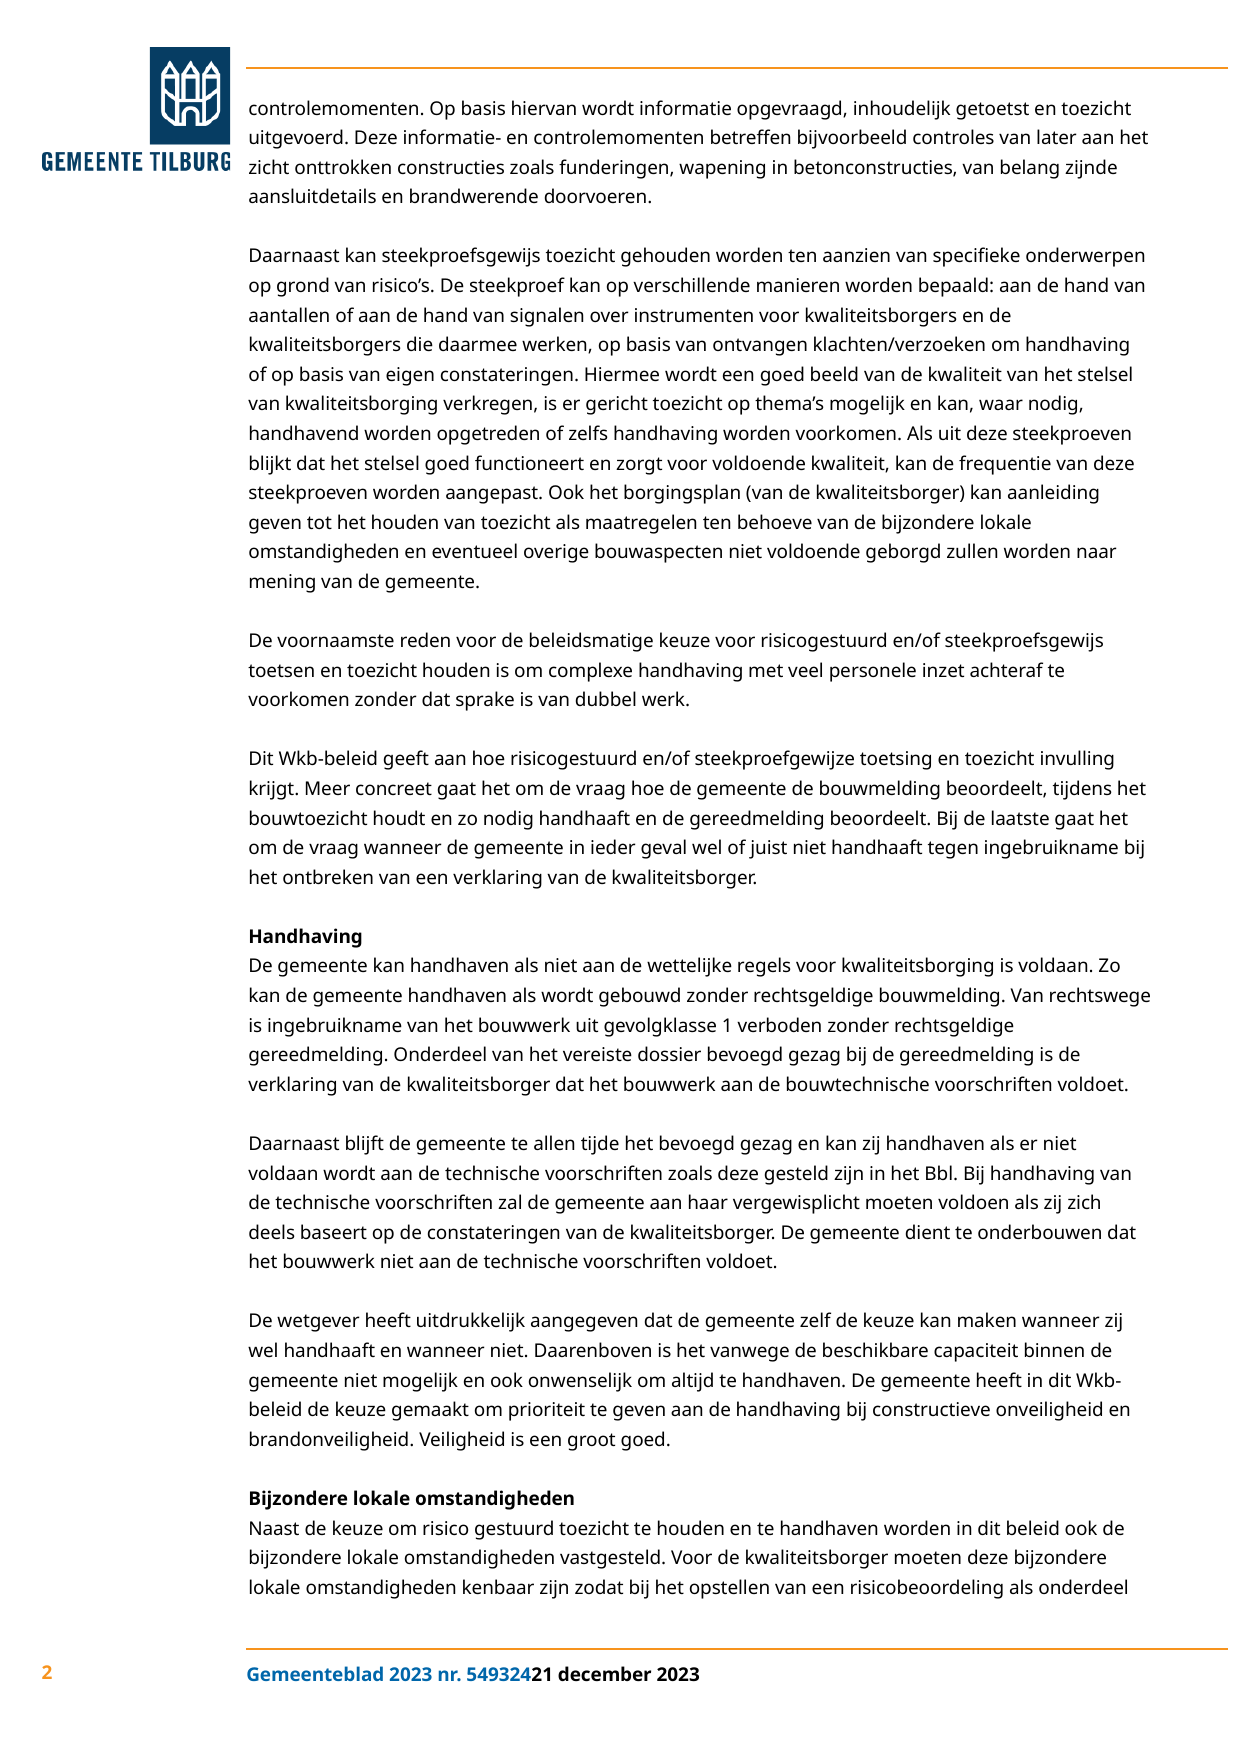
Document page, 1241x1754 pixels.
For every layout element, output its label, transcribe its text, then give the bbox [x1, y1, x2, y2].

picture [41, 47, 231, 172]
text Daarnaast kan steekproefsgewijs toezicht gehouden worden ten aanzien van specifieke onderwerpen op grond van risico’s. De steekproef kan op verschillende manieren worden bepaald: aan de hand van aantallen of aan de hand van signalen over instrumenten voor kwaliteitsborgers en de kwaliteitsborgers die daarmee werken, op basis van ontvangen klachten/verzoeken om handhaving of op basis van eigen constateringen. Hiermee wordt een goed beeld van de kwaliteit van het stelsel van kwaliteitsborging verkregen, is er gericht toezicht op thema’s mogelijk en kan, waar nodig, handhavend worden opgetreden of zelfs handhaving worden voorkomen. Als uit deze steekproeven blijkt dat het stelsel goed functioneert en zorgt voor voldoende kwaliteit, kan de frequentie van deze steekproeven worden aangepast. Ook het borgingsplan (van de kwaliteitsborger) kan aanleiding geven tot het houden van toezicht als maatregelen ten behoeve van de bijzondere lokale omstandigheden en eventueel overige bouwaspecten niet voldoende geborgd zullen worden naar mening van de gemeente. [248, 243, 1152, 594]
text Handhaving [248, 923, 1152, 949]
text Daarnaast blijft de gemeente te allen tijde het bevoegd gezag en kan zij handhaven als er niet voldaan wordt aan de technische voorschriften zoals deze gesteld zijn in het Bbl. Bij handhaving van de technische voorschriften zal de gemeente aan haar vergewisplicht moeten voldoen als zij zich deels baseert op de constateringen van de kwaliteitsborger. De gemeente dient te onderbouwen dat het bouwwerk niet aan de technische voorschriften voldoet. [248, 1130, 1152, 1274]
text Dit Wkb-beleid geeft aan hoe risicogestuurd en/of steekproefgewijze toetsing en toezicht invulling krijgt. Meer concreet gaat het om de vraag hoe de gemeente de bouwmelding beoordeelt, tijdens het bouwtoezicht houdt en zo nodig handhaaft en de gereedmelding beoordeelt. Bij de laatste gaat het om de vraag wanneer de gemeente in ieder geval wel of juist niet handhaaft tegen ingebruikname bij het ontbreken van een verklaring van de kwaliteitsborger. [248, 746, 1152, 890]
text Bijzondere lokale omstandigheden [248, 1485, 1152, 1511]
text De voornaamste reden voor de beleidsmatige keuze voor risicogestuurd en/of steekproefsgewijs toetsen en toezicht houden is om complexe handhaving met veel personele inzet achteraf te voorkomen zonder dat sprake is van dubbel werk. [248, 627, 1152, 712]
text controlemomenten. Op basis hiervan wordt informatie opgevraagd, inhoudelijk getoetst en toezicht uitgevoerd. Deze informatie- en controlemomenten betreffen bijvoorbeeld controles van later aan het zicht onttrokken constructies zoals funderingen, wapening in betonconstructies, van belang zijnde aansluitdetails en brandwerende doorvoeren. [248, 95, 1152, 209]
text Naast de keuze om risico gestuurd toezicht te houden en te handhaven worden in dit beleid ook de bijzondere lokale omstandigheden vastgesteld. Voor de kwaliteitsborger moeten deze bijzondere lokale omstandigheden kenbaar zijn zodat bij het opstellen van een risicobeoordeling als onderdeel [248, 1515, 1152, 1600]
text De gemeente kan handhaven als niet aan de wettelijke regels voor kwaliteitsborging is voldaan. Zo kan de gemeente handhaven als wordt gebouwd zonder rechtsgeldige bouwmelding. Van rechtswege is ingebruikname van het bouwwerk uit gevolgklasse 1 verboden zonder rechtsgeldige gereedmelding. Onderdeel van het vereiste dossier bevoegd gezag bij de gereedmelding is de verklaring van de kwaliteitsborger dat het bouwwerk aan de bouwtechnische voorschriften voldoet. [248, 953, 1152, 1097]
text De wetgever heeft uitdrukkelijk aangegeven dat de gemeente zelf de keuze kan maken wanneer zij wel handhaaft en wanneer niet. Daarenboven is het vanwege de beschikbare capaciteit binnen de gemeente niet mogelijk en ook onwenselijk om altijd te handhaven. De gemeente heeft in dit Wkb-beleid de keuze gemaakt om prioriteit te geven aan de handhaving bij constructieve onveiligheid en brandonveiligheid. Veiligheid is een groot goed. [248, 1308, 1152, 1452]
